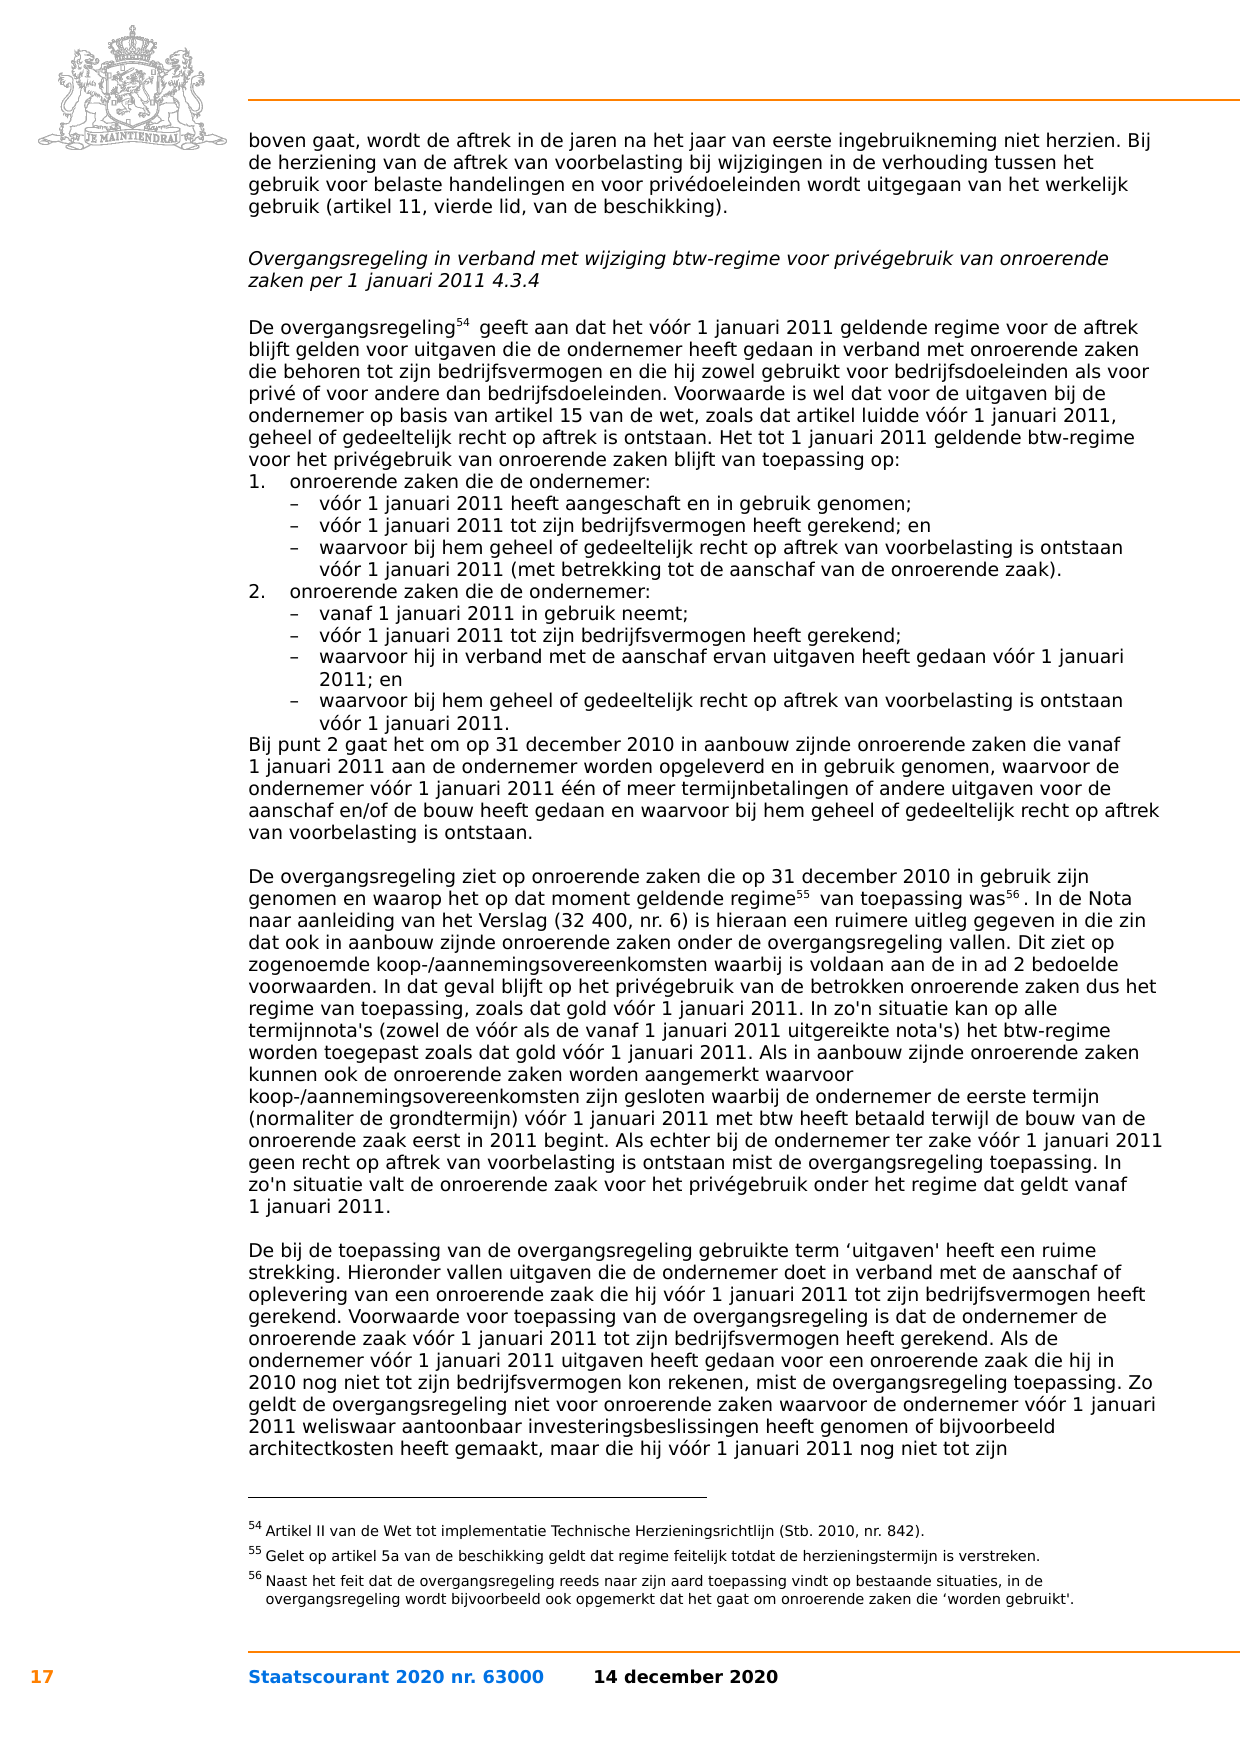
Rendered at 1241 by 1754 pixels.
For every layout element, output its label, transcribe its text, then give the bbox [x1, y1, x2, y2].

text De overgangsregeling ziet op onroerende zaken die op 31 december 2010 in gebruik zijn genomen en waarop het op dat moment geldende regime van toepassing was. In de Nota naar aanleiding van het Verslag (32 400, nr. 6) is hieraan een ruimere uitleg gegeven in die zin dat ook in aanbouw zijnde onroerende zaken onder de overgangsregeling vallen. Dit ziet op zogenoemde koop-/aannemingsovereenkomsten waarbij is voldaan aan de in ad 2 bedoelde voorwaarden. In dat geval blijft op het privégebruik van de betrokken onroerende zaken dus het regime van toepassing, zoals dat gold vóór 1 januari 2011. In zo'n situatie kan op alle termijnnota's (zowel de vóór als de vanaf 1 januari 2011 uitgereikte nota's) het btw-regime worden toegepast zoals dat gold vóór 1 januari 2011. Als in aanbouw zijnde onroerende zaken kunnen ook de onroerende zaken worden aangemerkt waarvoor koop-/aannemingsovereenkomsten zijn gesloten waarbij de ondernemer de eerste termijn (normaliter de grondtermijn) vóór 1 januari 2011 met btw heeft betaald terwijl de bouw van de onroerende zaak eerst in 2011 begint. Als echter bij de ondernemer ter zake vóór 1 januari 2011 geen recht op aftrek van voorbelasting is ontstaan mist de overgangsregeling toepassing. In zo'n situatie valt de onroerende zaak voor het privégebruik onder het regime dat geldt vanaf 1 januari 2011. [248, 866, 1163, 1218]
text – vóór 1 januari 2011 tot zijn bedrijfsvermogen heeft gerekend; en [289, 514, 1163, 537]
text – waarvoor bij hem geheel of gedeeltelijk recht op aftrek van voorbelasting is ontstaan vóór 1 januari 2011 (met betrekking tot de aanschaf van de onroerende zaak). [289, 537, 1163, 581]
text – vóór 1 januari 2011 heeft aangeschaft en in gebruik genomen; [289, 493, 1163, 514]
text Gelet op artikel 5a van de beschikking geldt dat regime feitelijk totdat de herzieningstermijn is verstreken. [248, 1544, 1163, 1566]
text boven gaat, wordt de aftrek in de jaren na het jaar van eerste ingebruikneming niet herzien. Bij de herziening van de aftrek van voorbelasting bij wijzigingen in de verhouding tussen het gebruik voor belaste handelingen en voor privédoeleinden wordt uitgegaan van het werkelijk gebruik (artikel 11, vierde lid, van de beschikking). [248, 130, 1163, 218]
picture [38, 25, 227, 150]
text – vanaf 1 januari 2011 in gebruik neemt; [289, 602, 1163, 624]
text 2. onroerende zaken die de ondernemer: [248, 581, 1163, 602]
text Naast het feit dat de overgangsregeling reeds naar zijn aard toepassing vindt op bestaande situaties, in de overgangsregeling wordt bijvoorbeeld ook opgemerkt dat het gaat om onroerende zaken die ‘worden gebruikt'. [248, 1569, 1163, 1608]
text Artikel II van de Wet tot implementatie Technische Herzieningsrichtlijn (Stb. 2010, nr. 842). [248, 1519, 1163, 1541]
text De overgangsregeling geeft aan dat het vóór 1 januari 2011 geldende regime voor de aftrek blijft gelden voor uitgaven die de ondernemer heeft gedaan in verband met onroerende zaken die behoren tot zijn bedrijfsvermogen en die hij zowel gebruikt voor bedrijfsdoeleinden als voor privé of voor andere dan bedrijfsdoeleinden. Voorwaarde is wel dat voor de uitgaven bij de ondernemer op basis van artikel 15 van de wet, zoals dat artikel luidde vóór 1 januari 2011, geheel of gedeeltelijk recht op aftrek is ontstaan. Het tot 1 januari 2011 geldende btw-regime voor het privégebruik van onroerende zaken blijft van toepassing op: [248, 317, 1163, 471]
subtitle Overgangsregeling in verband met wijziging btw-regime voor privégebruik van onroerende zaken per 1 januari 2011 4.3.4 [248, 248, 1163, 292]
text De bij de toepassing van de overgangsregeling gebruikte term ‘uitgaven' heeft een ruime strekking. Hieronder vallen uitgaven die de ondernemer doet in verband met de aanschaf of oplevering van een onroerende zaak die hij vóór 1 januari 2011 tot zijn bedrijfsvermogen heeft gerekend. Voorwaarde voor toepassing van de overgangsregeling is dat de ondernemer de onroerende zaak vóór 1 januari 2011 tot zijn bedrijfsvermogen heeft gerekend. Als de ondernemer vóór 1 januari 2011 uitgaven heeft gedaan voor een onroerende zaak die hij in 2010 nog niet tot zijn bedrijfsvermogen kon rekenen, mist de overgangsregeling toepassing. Zo geldt de overgangsregeling niet voor onroerende zaken waarvoor de ondernemer vóór 1 januari 2011 weliswaar aantoonbaar investeringsbeslissingen heeft genomen of bijvoorbeeld architectkosten heeft gemaakt, maar die hij vóór 1 januari 2011 nog niet tot zijn [248, 1240, 1163, 1459]
text – waarvoor hij in verband met de aanschaf ervan uitgaven heeft gedaan vóór 1 januari 2011; en [289, 646, 1163, 690]
text 1. onroerende zaken die de ondernemer: [248, 471, 1163, 493]
text – vóór 1 januari 2011 tot zijn bedrijfsvermogen heeft gerekend; [289, 624, 1163, 646]
text – waarvoor bij hem geheel of gedeeltelijk recht op aftrek van voorbelasting is ontstaan vóór 1 januari 2011. [289, 690, 1163, 734]
text Bij punt 2 gaat het om op 31 december 2010 in aanbouw zijnde onroerende zaken die vanaf 1 januari 2011 aan de ondernemer worden opgeleverd en in gebruik genomen, waarvoor de ondernemer vóór 1 januari 2011 één of meer termijnbetalingen of andere uitgaven voor de aanschaf en/of de bouw heeft gedaan en waarvoor bij hem geheel of gedeeltelijk recht op aftrek van voorbelasting is ontstaan. [248, 734, 1163, 844]
